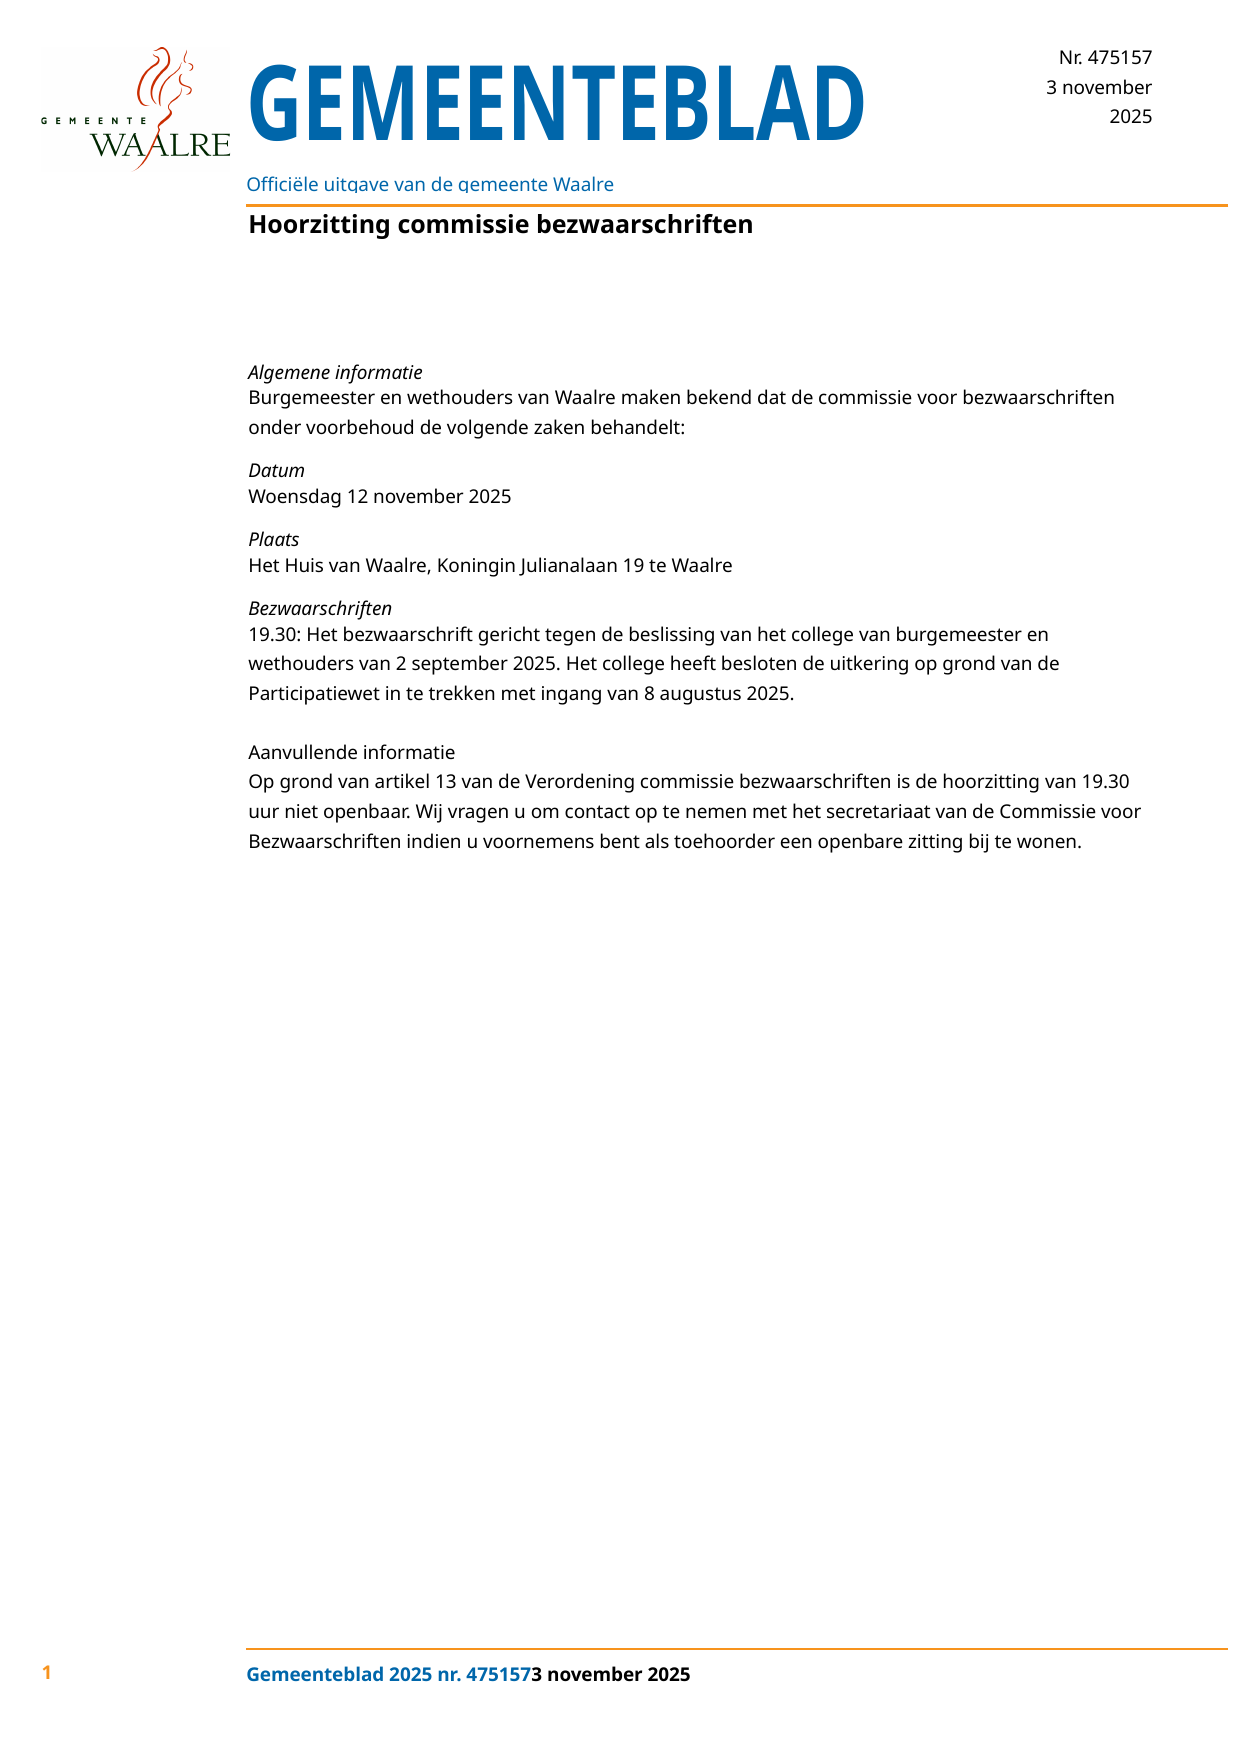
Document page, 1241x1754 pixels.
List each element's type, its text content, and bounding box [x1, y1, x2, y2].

text Woensdag 12 november 2025 [248, 483, 1152, 509]
picture [41, 47, 231, 172]
text Aanvullende informatie [248, 739, 1152, 765]
text Algemene informatie [248, 359, 1152, 384]
text Op grond van artikel 13 van de Verordening commissie bezwaarschriften is de hoorzitting van 19.30 uur niet openbaar. Wij vragen u om contact op te nemen met het secretariaat van de Commissie voor Bezwaarschriften indien u voornemens bent als toehoorder een openbare zitting bij te wonen. [248, 769, 1152, 853]
text 19.30: Het bezwaarschrift gericht tegen de beslissing van het college van burgemeester en wethouders van 2 september 2025. Het college heeft besloten de uitkering op grond van de Participatiewet in te trekken met ingang van 8 augustus 2025. [248, 621, 1152, 706]
text Datum [248, 457, 1152, 483]
text Het Huis van Waalre, Koningin Julianalaan 19 te Waalre [248, 552, 1152, 578]
text Burgemeester en wethouders van Waalre maken bekend dat de commissie voor bezwaarschriften onder voorbehoud de volgende zaken behandelt: [248, 384, 1152, 440]
text Plaats [248, 526, 1152, 552]
text Bezwaarschriften [248, 595, 1152, 621]
text Hoorzitting commissie bezwaarschriften [248, 207, 1152, 241]
